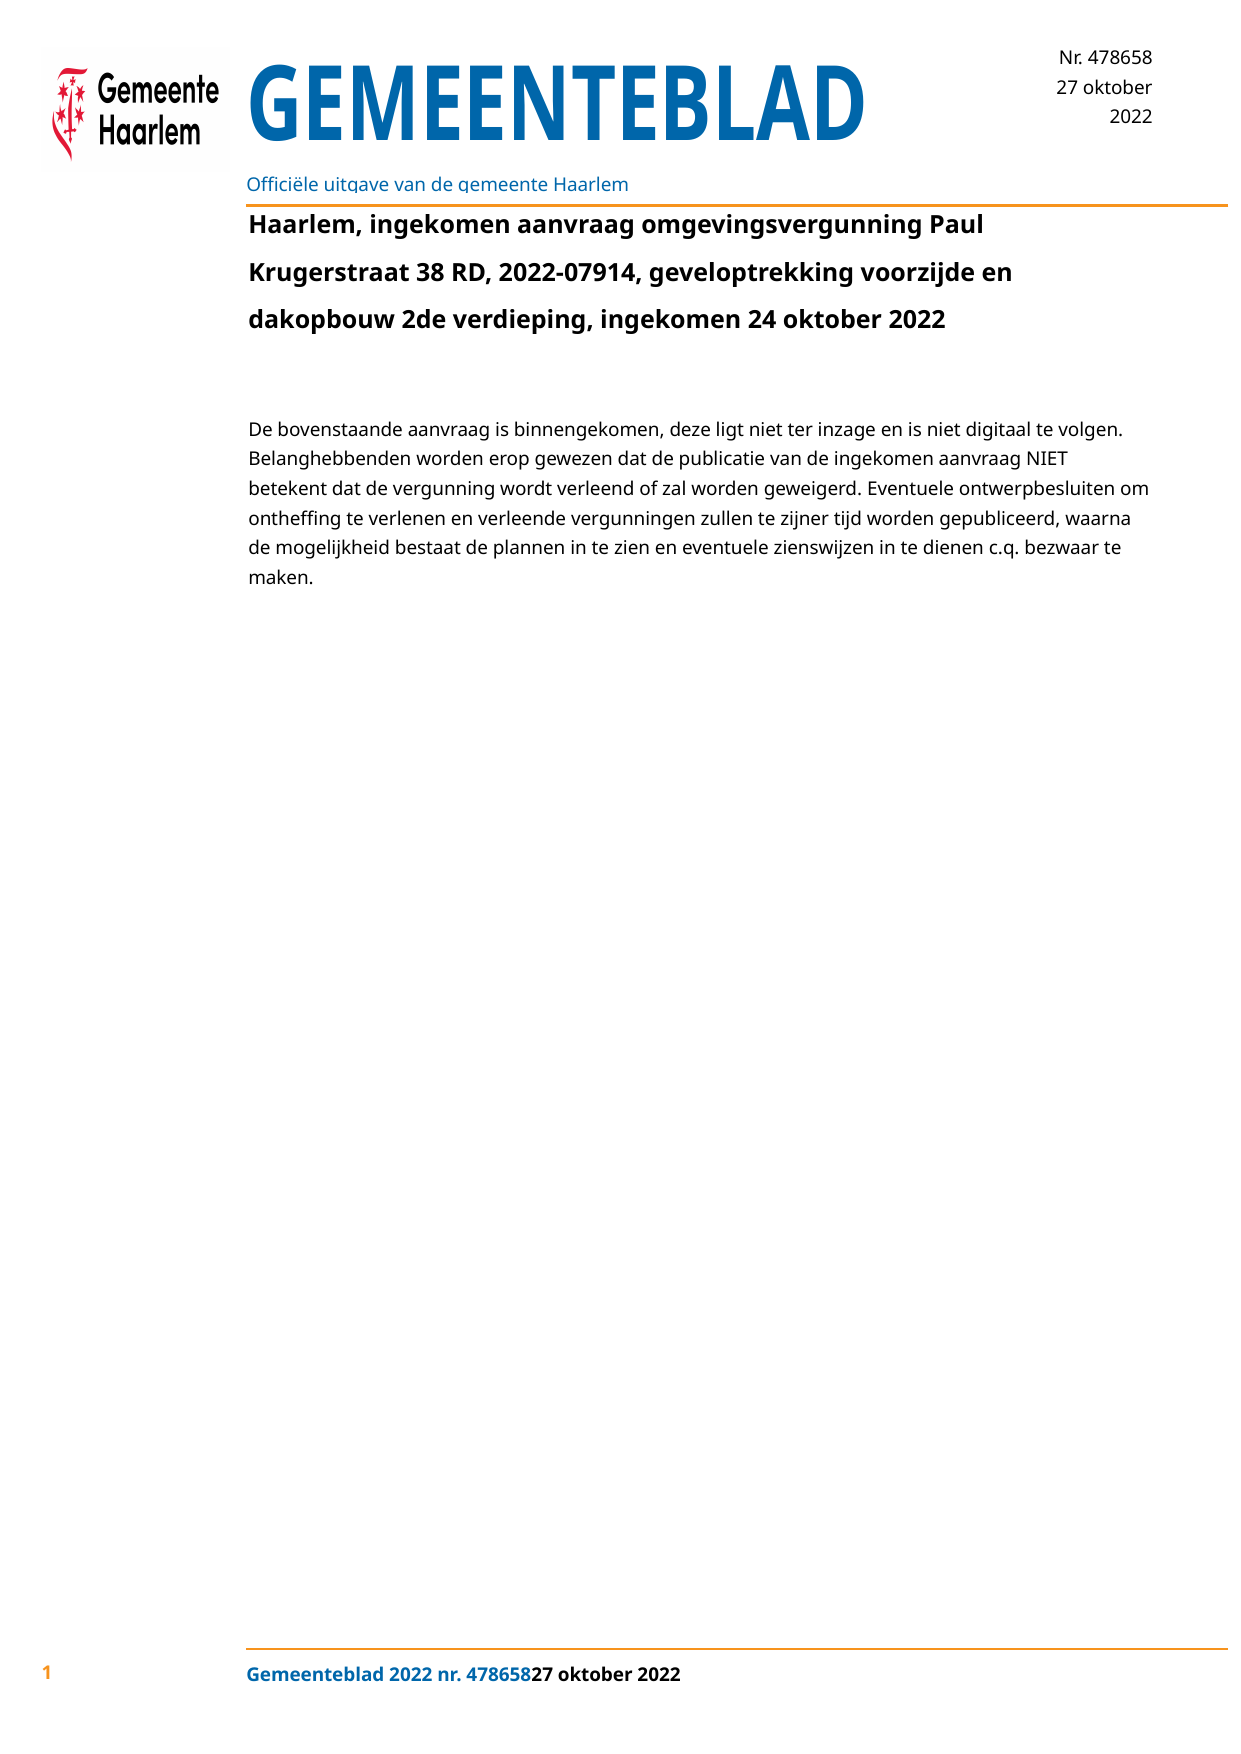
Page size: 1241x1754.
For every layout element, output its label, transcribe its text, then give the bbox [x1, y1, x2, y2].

text De bovenstaande aanvraag is binnengekomen, deze ligt niet ter inzage en is niet digitaal te volgen. Belanghebbenden worden erop gewezen dat de publicatie van de ingekomen aanvraag NIET betekent dat de vergunning wordt verleend of zal worden geweigerd. Eventuele ontwerpbesluiten om ontheffing te verlenen en verleende vergunningen zullen te zijner tijd worden gepubliceerd, waarna de mogelijkheid bestaat de plannen in te zien en eventuele zienswijzen in te dienen c.q. bezwaar te maken. [248, 416, 1152, 589]
text Haarlem, ingekomen aanvraag omgevingsvergunning Paul Krugerstraat 38 RD, 2022-07914, geveloptrekking voorzijde en dakopbouw 2de verdieping, ingekomen 24 oktober 2022 [248, 207, 1152, 336]
picture [41, 47, 231, 172]
